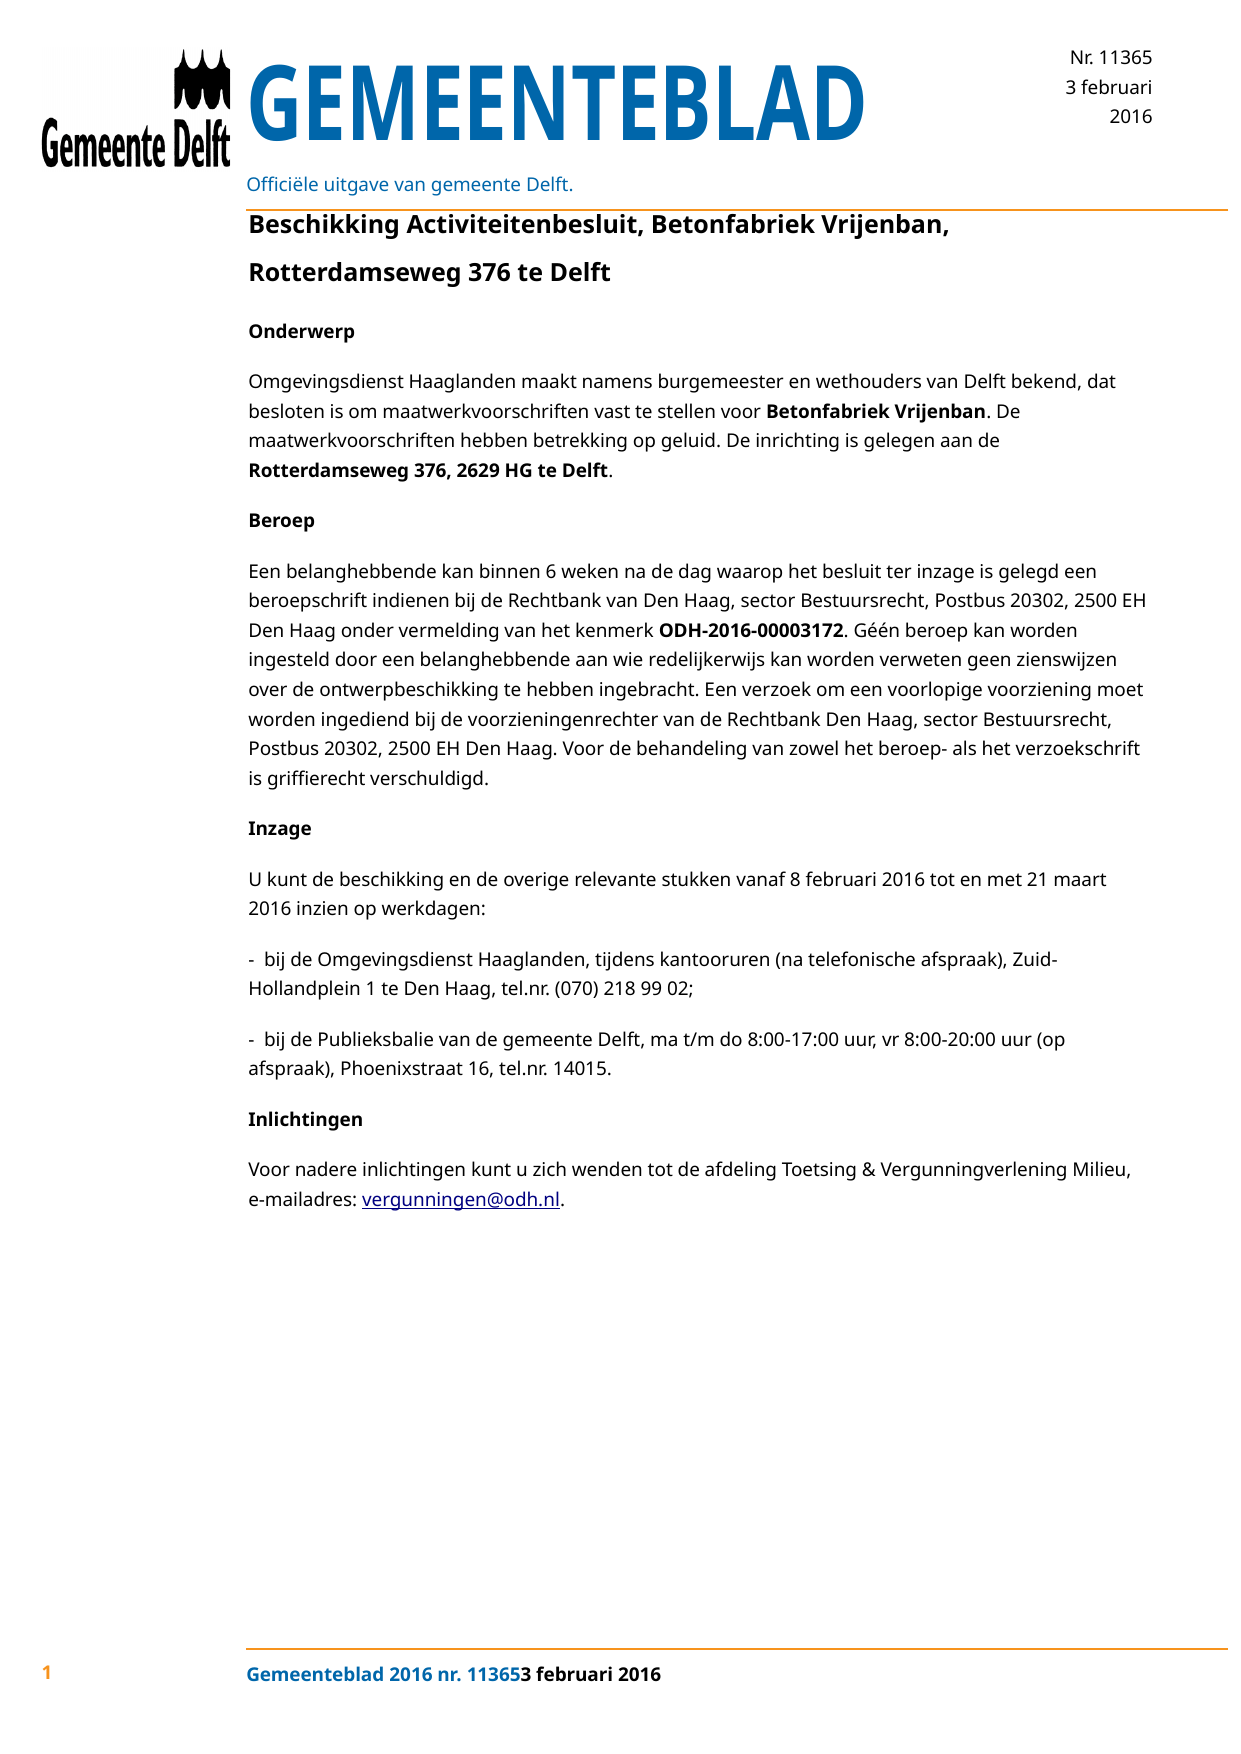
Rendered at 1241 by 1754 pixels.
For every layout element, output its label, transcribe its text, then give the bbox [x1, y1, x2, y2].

text Beroep [248, 507, 1152, 533]
text - bij de Omgevingsdienst Haaglanden, tijdens kantooruren (na telefonische afspraak), Zuid-Hollandplein 1 te Den Haag, tel.nr. (070) 218 99 02; [248, 946, 1152, 1001]
text - bij de Publieksbalie van de gemeente Delft, ma t/m do 8:00-17:00 uur, vr 8:00-20:00 uur (op afspraak), Phoenixstraat 16, tel.nr. 14015. [248, 1026, 1152, 1081]
text Beschikking Activiteitenbesluit, Betonfabriek Vrijenban, Rotterdamseweg 376 te Delft [248, 211, 1152, 288]
text Onderwerp [248, 318, 1152, 344]
text Inlichtingen [248, 1106, 1152, 1132]
text Omgevingsdienst Haaglanden maakt namens burgemeester en wethouders van Delft bekend, dat besloten is om maatwerkvoorschriften vast te stellen voor Betonfabriek Vrijenban. De maatwerkvoorschriften hebben betrekking op geluid. De inrichting is gelegen aan de Rotterdamseweg 376, 2629 HG te Delft. [248, 368, 1152, 483]
text Een belanghebbende kan binnen 6 weken na de dag waarop het besluit ter inzage is gelegd een beroepschrift indienen bij de Rechtbank van Den Haag, sector Bestuursrecht, Postbus 20302, 2500 EH Den Haag onder vermelding van het kenmerk ODH-2016-00003172. Géén beroep kan worden ingesteld door een belanghebbende aan wie redelijkerwijs kan worden verweten geen zienswijzen over de ontwerpbeschikking te hebben ingebracht. Een verzoek om een voorlopige voorziening moet worden ingediend bij de voorzieningenrechter van de Rechtbank Den Haag, sector Bestuursrecht, Postbus 20302, 2500 EH Den Haag. Voor de behandeling van zowel het beroep- als het verzoekschrift is griffierecht verschuldigd. [248, 558, 1152, 791]
text Voor nadere inlichtingen kunt u zich wenden tot de afdeling Toetsing & Vergunningverlening Milieu, e-mailadres: vergunningen@odh.nl. [248, 1156, 1152, 1212]
picture [41, 47, 231, 172]
text Inzage [248, 815, 1152, 841]
text U kunt de beschikking en de overige relevante stukken vanaf 8 februari 2016 tot en met 21 maart 2016 inzien op werkdagen: [248, 866, 1152, 921]
